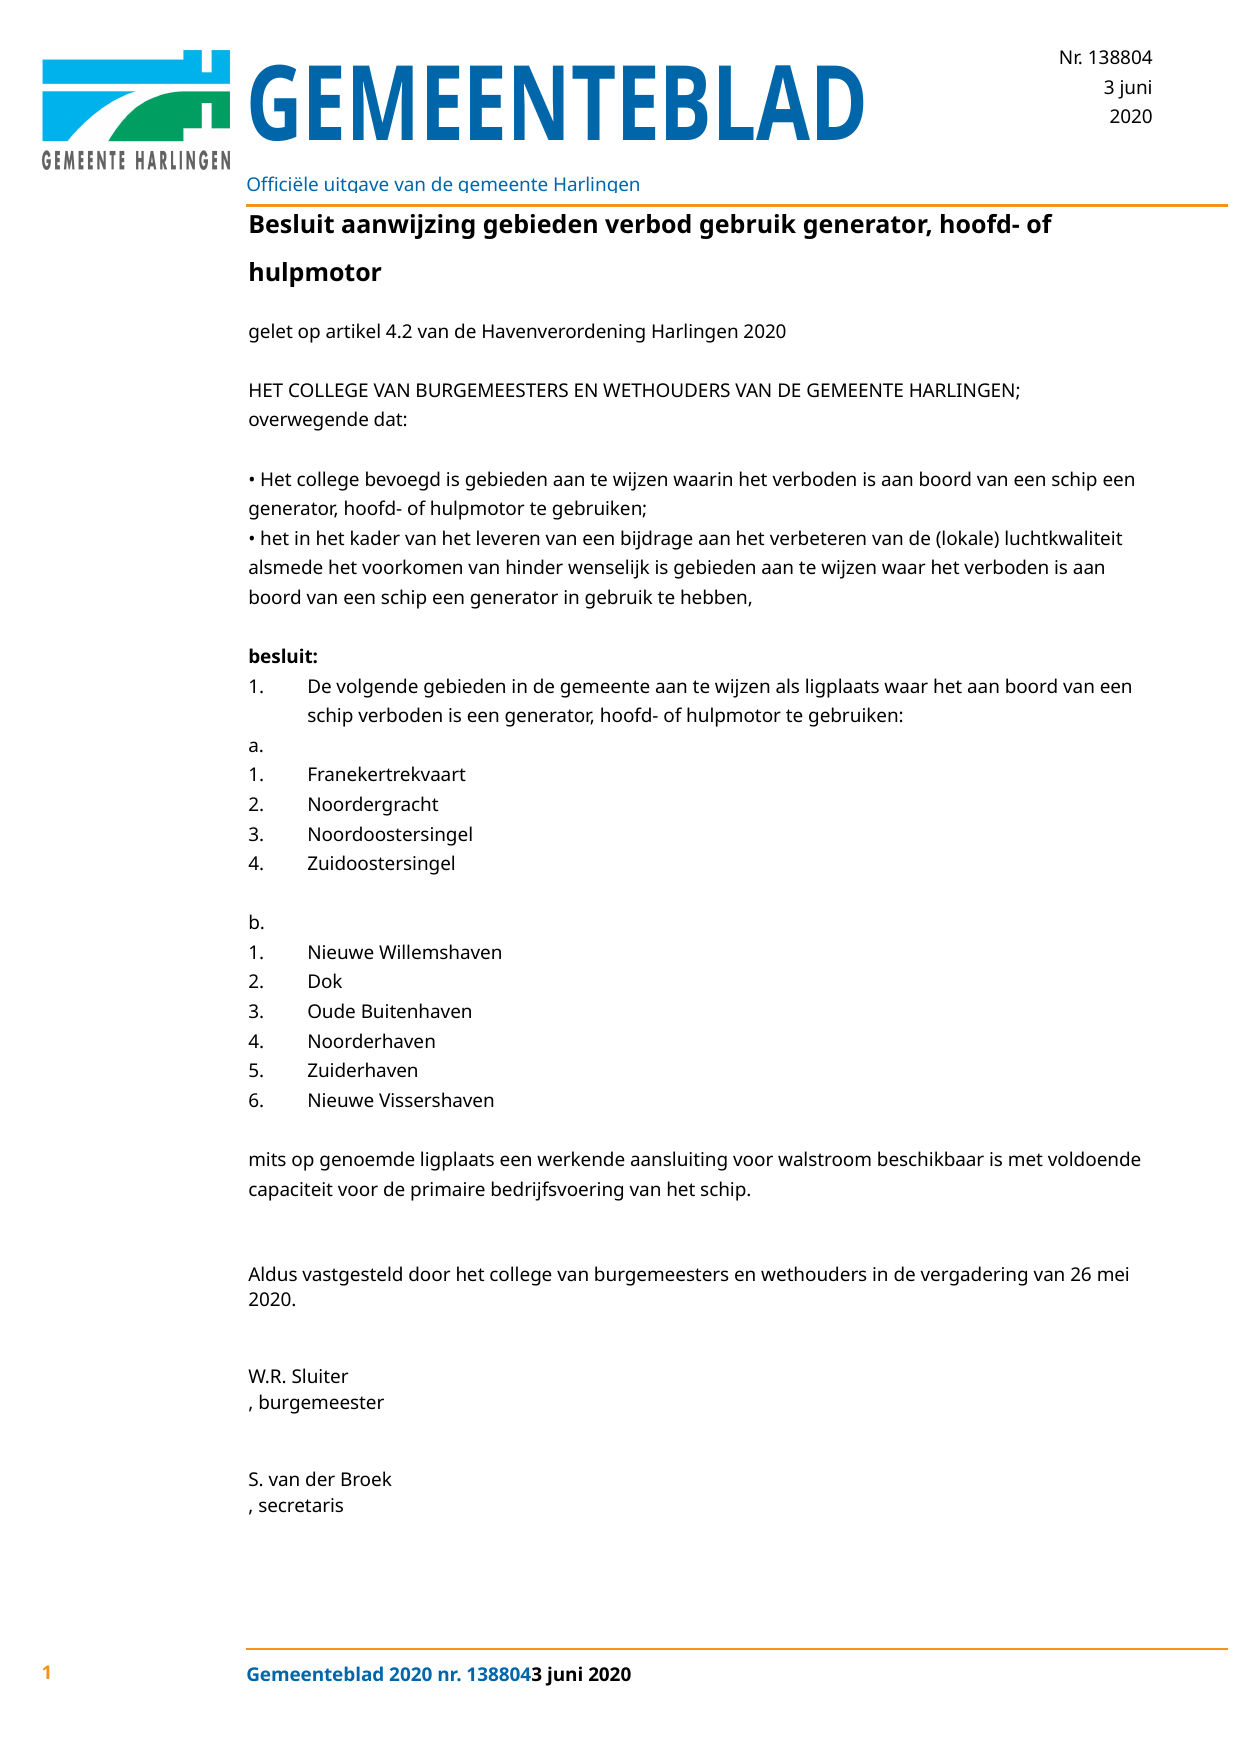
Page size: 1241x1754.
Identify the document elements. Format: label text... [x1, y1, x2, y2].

list Noordergracht [248, 791, 1152, 817]
text , secretaris [248, 1492, 1152, 1518]
text Besluit aanwijzing gebieden verbod gebruik generator, hoofd- of hulpmotor [248, 207, 1152, 288]
text besluit: [248, 643, 1152, 669]
text , burgemeester [248, 1389, 1152, 1415]
text overwegende dat: [248, 407, 1152, 432]
list Zuidoostersingel [248, 850, 1152, 876]
list Franekertrekvaart [248, 762, 1152, 787]
text • het in het kader van het leveren van een bijdrage aan het verbeteren van de (lokale) luchtkwaliteit alsmede het voorkomen van hinder wenselijk is gebieden aan te wijzen waar het verboden is aan boord van een schip een generator in gebruik te hebben, [248, 525, 1152, 610]
list De volgende gebieden in de gemeente aan te wijzen als ligplaats waar het aan boord van een schip verboden is een generator, hoofd- of hulpmotor te gebruiken: [248, 673, 1152, 728]
picture [41, 47, 231, 172]
text Aldus vastgesteld door het college van burgemeesters en wethouders in de vergadering van 26 mei 2020. [248, 1261, 1152, 1312]
list Noorderhaven [248, 1028, 1152, 1054]
text • Het college bevoegd is gebieden aan te wijzen waarin het verboden is aan boord van een schip een generator, hoofd- of hulpmotor te gebruiken; [248, 466, 1152, 521]
text S. van der Broek [248, 1467, 1152, 1492]
list Nieuwe Willemshaven [248, 939, 1152, 965]
text a. [248, 732, 1152, 758]
list Dok [248, 969, 1152, 994]
text mits op genoemde ligplaats een werkende aansluiting voor walstroom beschikbaar is met voldoende capaciteit voor de primaire bedrijfsvoering van het schip. [248, 1146, 1152, 1202]
text gelet op artikel 4.2 van de Havenverordening Harlingen 2020 [248, 318, 1152, 344]
text HET COLLEGE VAN BURGEMEESTERS EN WETHOUDERS VAN DE GEMEENTE HARLINGEN; [248, 377, 1152, 403]
list Zuiderhaven [248, 1057, 1152, 1083]
text b. [248, 909, 1152, 935]
text W.R. Sluiter [248, 1364, 1152, 1389]
list Oude Buitenhaven [248, 998, 1152, 1024]
list Noordoostersingel [248, 821, 1152, 847]
list Nieuwe Vissershaven [248, 1087, 1152, 1113]
